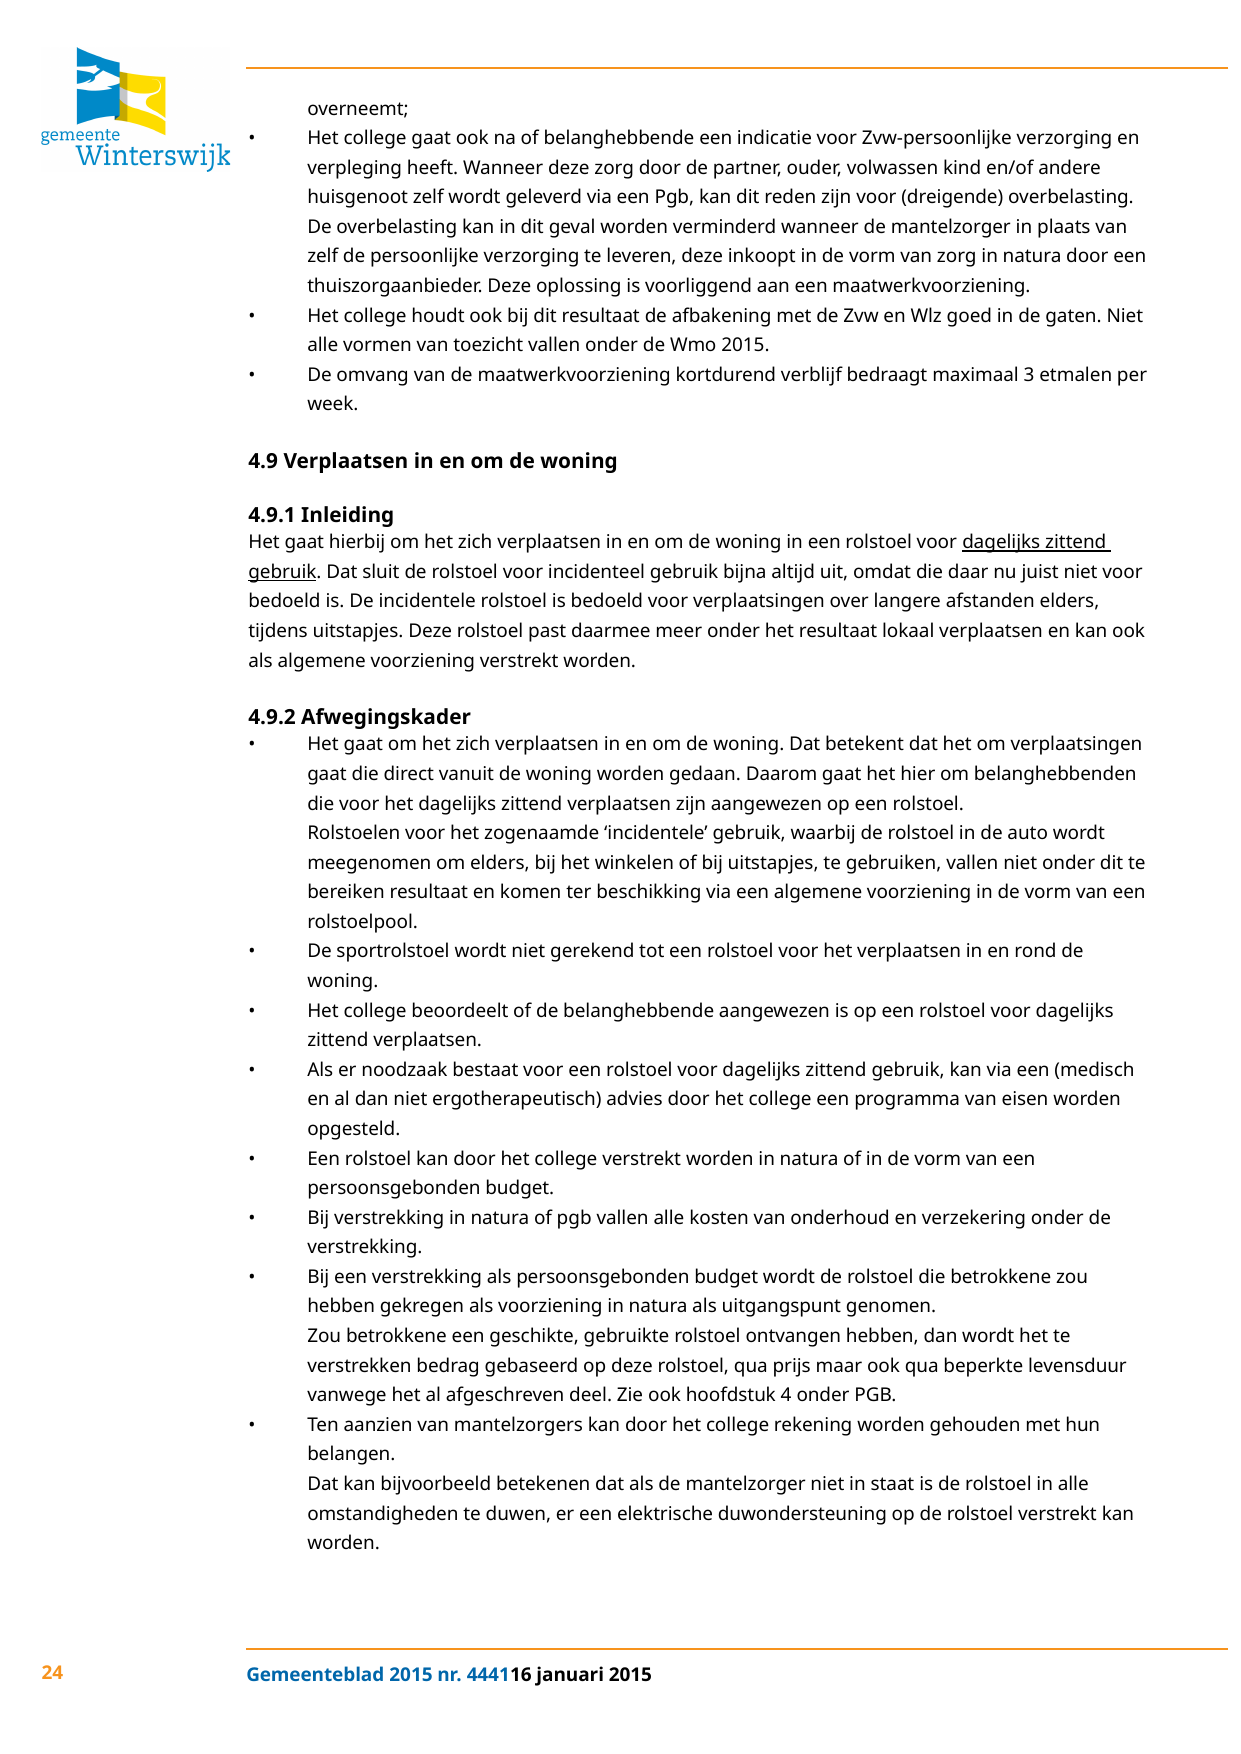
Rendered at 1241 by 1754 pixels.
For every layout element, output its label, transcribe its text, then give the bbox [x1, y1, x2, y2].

list Een rolstoel kan door het college verstrekt worden in natura of in de vorm van een persoonsgebonden budget. [248, 1145, 1152, 1200]
list Het college gaat ook na of belanghebbende een indicatie voor Zvw-persoonlijke verzorging en verpleging heeft. Wanneer deze zorg door de partner, ouder, volwassen kind en/of andere huisgenoot zelf wordt geleverd via een Pgb, kan dit reden zijn voor (dreigende) overbelasting. De overbelasting kan in dit geval worden verminderd wanneer de mantelzorger in plaats van zelf de persoonlijke verzorging te leveren, deze inkoopt in de vorm van zorg in natura door een thuiszorgaanbieder. Deze oplossing is voorliggend aan een maatwerkvoorziening. [248, 124, 1152, 298]
list De sportrolstoel wordt niet gerekend tot een rolstoel voor het verplaatsen in en rond de woning. [248, 938, 1152, 993]
list Dat kan bijvoorbeeld betekenen dat als de mantelzorger niet in staat is de rolstoel in alle omstandigheden te duwen, er een elektrische duwondersteuning op de rolstoel verstrekt kan worden. [248, 1470, 1152, 1555]
list Het college beoordeelt of de belanghebbende aangewezen is op een rolstoel voor dagelijks zittend verplaatsen. [248, 997, 1152, 1052]
text Het gaat hierbij om het zich verplaatsen in en om de woning in een rolstoel voor dagelijks zittend gebruik. Dat sluit de rolstoel voor incidenteel gebruik bijna altijd uit, omdat die daar nu juist niet voor bedoeld is. De incidentele rolstoel is bedoeld voor verplaatsingen over langere afstanden elders, tijdens uitstapjes. Deze rolstoel past daarmee meer onder het resultaat lokaal verplaatsen en kan ook als algemene voorziening verstrekt worden. [248, 528, 1152, 673]
list Het gaat om het zich verplaatsen in en om de woning. Dat betekent dat het om verplaatsingen gaat die direct vanuit de woning worden gedaan. Daarom gaat het hier om belanghebbenden die voor het dagelijks zittend verplaatsen zijn aangewezen op een rolstoel. [248, 731, 1152, 816]
picture [41, 47, 231, 172]
list Als er noodzaak bestaat voor een rolstoel voor dagelijks zittend gebruik, kan via een (medisch en al dan niet ergotherapeutisch) advies door het college een programma van eisen worden opgesteld. [248, 1056, 1152, 1141]
text 4.9.2 Afwegingskader [248, 702, 1152, 731]
list Bij een verstrekking als persoonsgebonden budget wordt de rolstoel die betrokkene zou hebben gekregen als voorziening in natura als uitgangspunt genomen. [248, 1263, 1152, 1318]
text 4.9 Verplaatsen in en om de woning [248, 446, 1152, 474]
list Het college houdt ook bij dit resultaat de afbakening met de Zvw en Wlz goed in de gaten. Niet alle vormen van toezicht vallen onder de Wmo 2015. [248, 302, 1152, 357]
list overneemt; [248, 95, 1152, 121]
list Bij verstrekking in natura of pgb vallen alle kosten van onderhoud en verzekering onder de verstrekking. [248, 1204, 1152, 1259]
list Rolstoelen voor het zogenaamde ‘incidentele’ gebruik, waarbij de rolstoel in de auto wordt meegenomen om elders, bij het winkelen of bij uitstapjes, te gebruiken, vallen niet onder dit te bereiken resultaat en komen ter beschikking via een algemene voorziening in de vorm van een rolstoelpool. [248, 819, 1152, 934]
text 4.9.1 Inleiding [248, 500, 1152, 528]
list Zou betrokkene een geschikte, gebruikte rolstoel ontvangen hebben, dan wordt het te verstrekken bedrag gebaseerd op deze rolstoel, qua prijs maar ook qua beperkte levensduur vanwege het al afgeschreven deel. Zie ook hoofdstuk 4 onder PGB. [248, 1322, 1152, 1407]
list De omvang van de maatwerkvoorziening kortdurend verblijf bedraagt maximaal 3 etmalen per week. [248, 361, 1152, 416]
list Ten aanzien van mantelzorgers kan door het college rekening worden gehouden met hun belangen. [248, 1411, 1152, 1466]
picture [225, 153, 231, 162]
